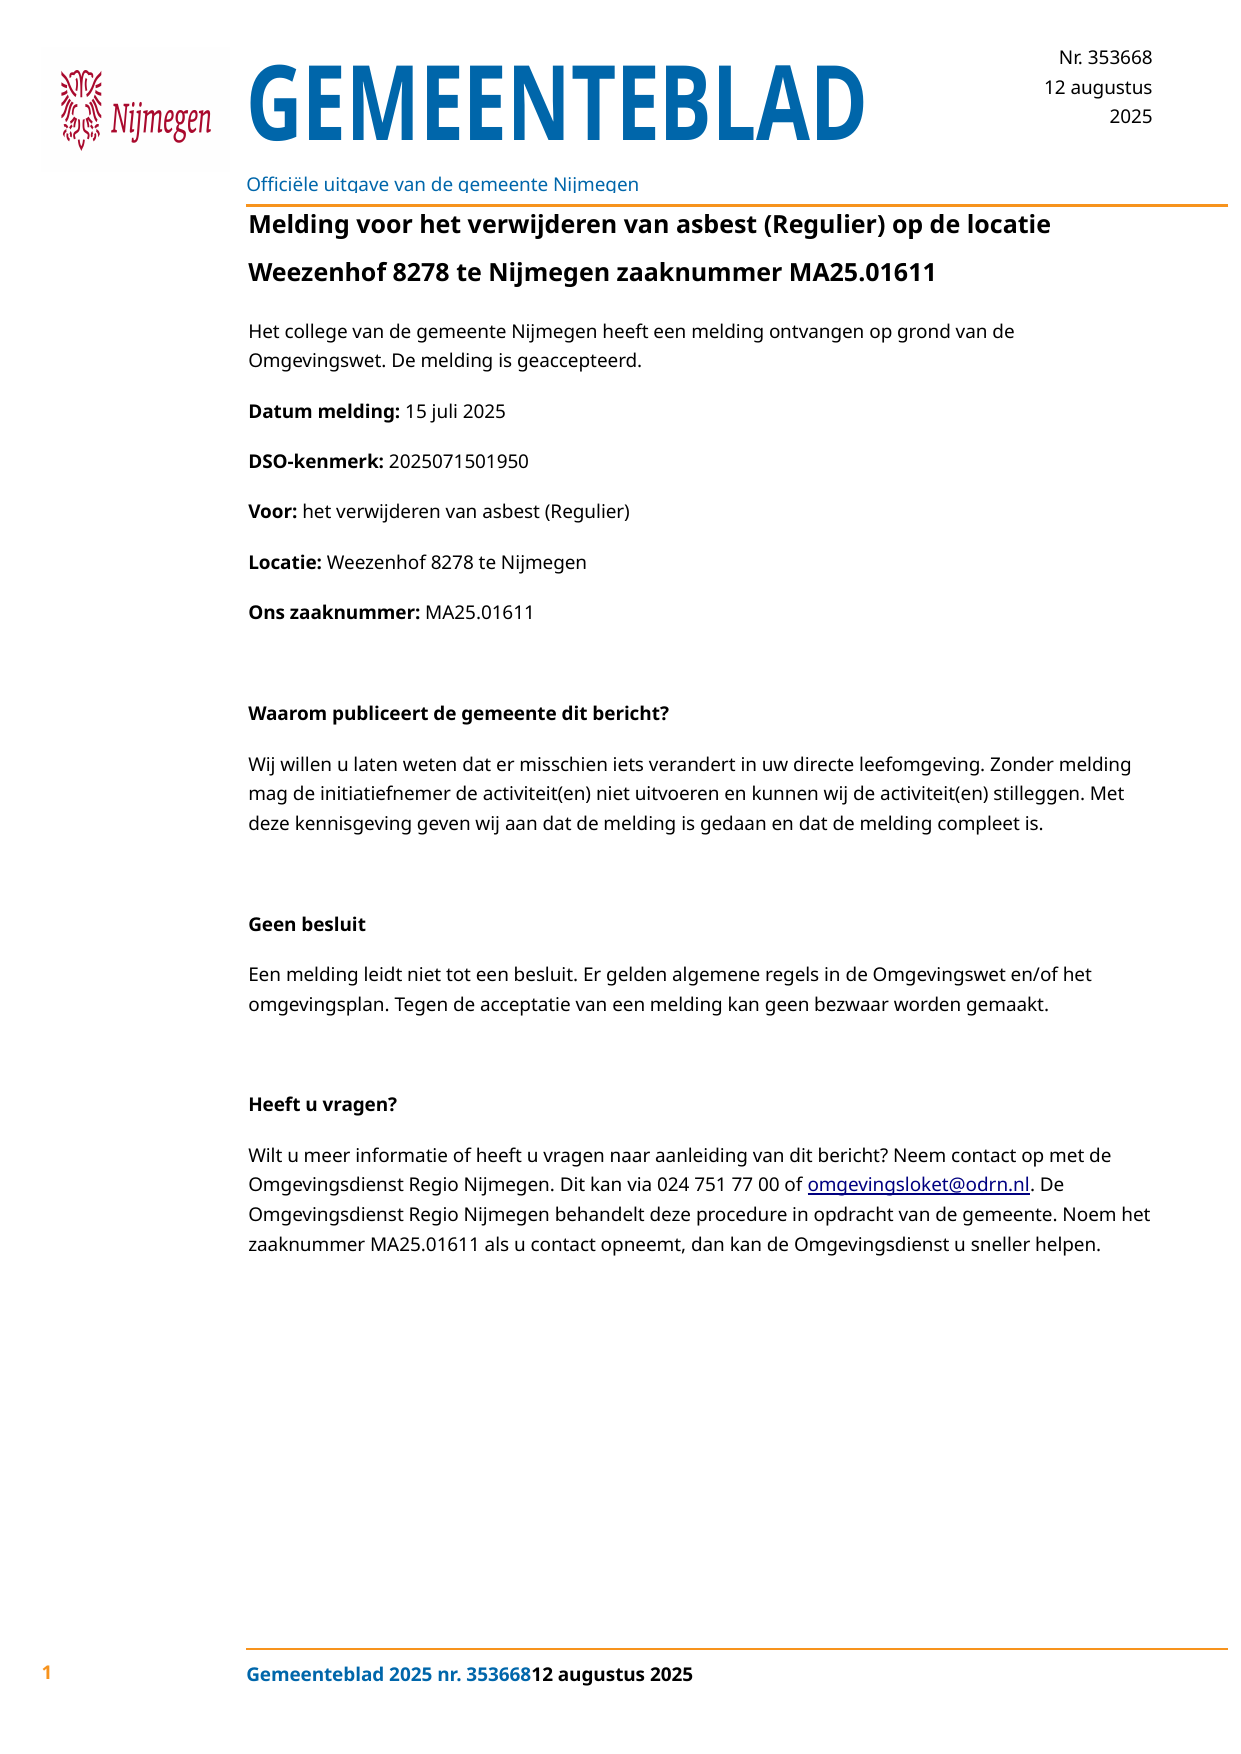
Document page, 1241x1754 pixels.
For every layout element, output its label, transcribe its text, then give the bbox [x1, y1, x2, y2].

text Een melding leidt niet tot een besluit. Er gelden algemene regels in de Omgevingswet en/of het omgevingsplan. Tegen de acceptatie van een melding kan geen bezwaar worden gemaakt. [248, 961, 1152, 1017]
text Locatie: Weezenhof 8278 te Nijmegen [248, 549, 1152, 575]
text DSO-kenmerk: 2025071501950 [248, 448, 1152, 474]
picture [41, 47, 231, 172]
text Ons zaaknummer: MA25.01611 [248, 599, 1152, 625]
text Het college van de gemeente Nijmegen heeft een melding ontvangen op grond van de Omgevingswet. De melding is geaccepteerd. [248, 318, 1152, 373]
text Waarom publiceert de gemeente dit bericht? [248, 700, 1152, 726]
text Voor: het verwijderen van asbest (Regulier) [248, 499, 1152, 524]
text Datum melding: 15 juli 2025 [248, 398, 1152, 424]
text Wij willen u laten weten dat er misschien iets verandert in uw directe leefomgeving. Zonder melding mag de initiatiefnemer de activiteit(en) niet uitvoeren en kunnen wij de activiteit(en) stilleggen. Met deze kennisgeving geven wij aan dat de melding is gedaan en dat de melding compleet is. [248, 751, 1152, 836]
text Melding voor het verwijderen van asbest (Regulier) op de locatie Weezenhof 8278 te Nijmegen zaaknummer MA25.01611 [248, 207, 1152, 288]
text Heeft u vragen? [248, 1092, 1152, 1117]
text Geen besluit [248, 911, 1152, 937]
text Wilt u meer informatie of heeft u vragen naar aanleiding van dit bericht? Neem contact op met de Omgevingsdienst Regio Nijmegen. Dit kan via 024 751 77 00 of omgevingsloket@odrn.nl. De Omgevingsdienst Regio Nijmegen behandelt deze procedure in opdracht van de gemeente. Noem het zaaknummer MA25.01611 als u contact opneemt, dan kan de Omgevingsdienst u sneller helpen. [248, 1142, 1152, 1257]
